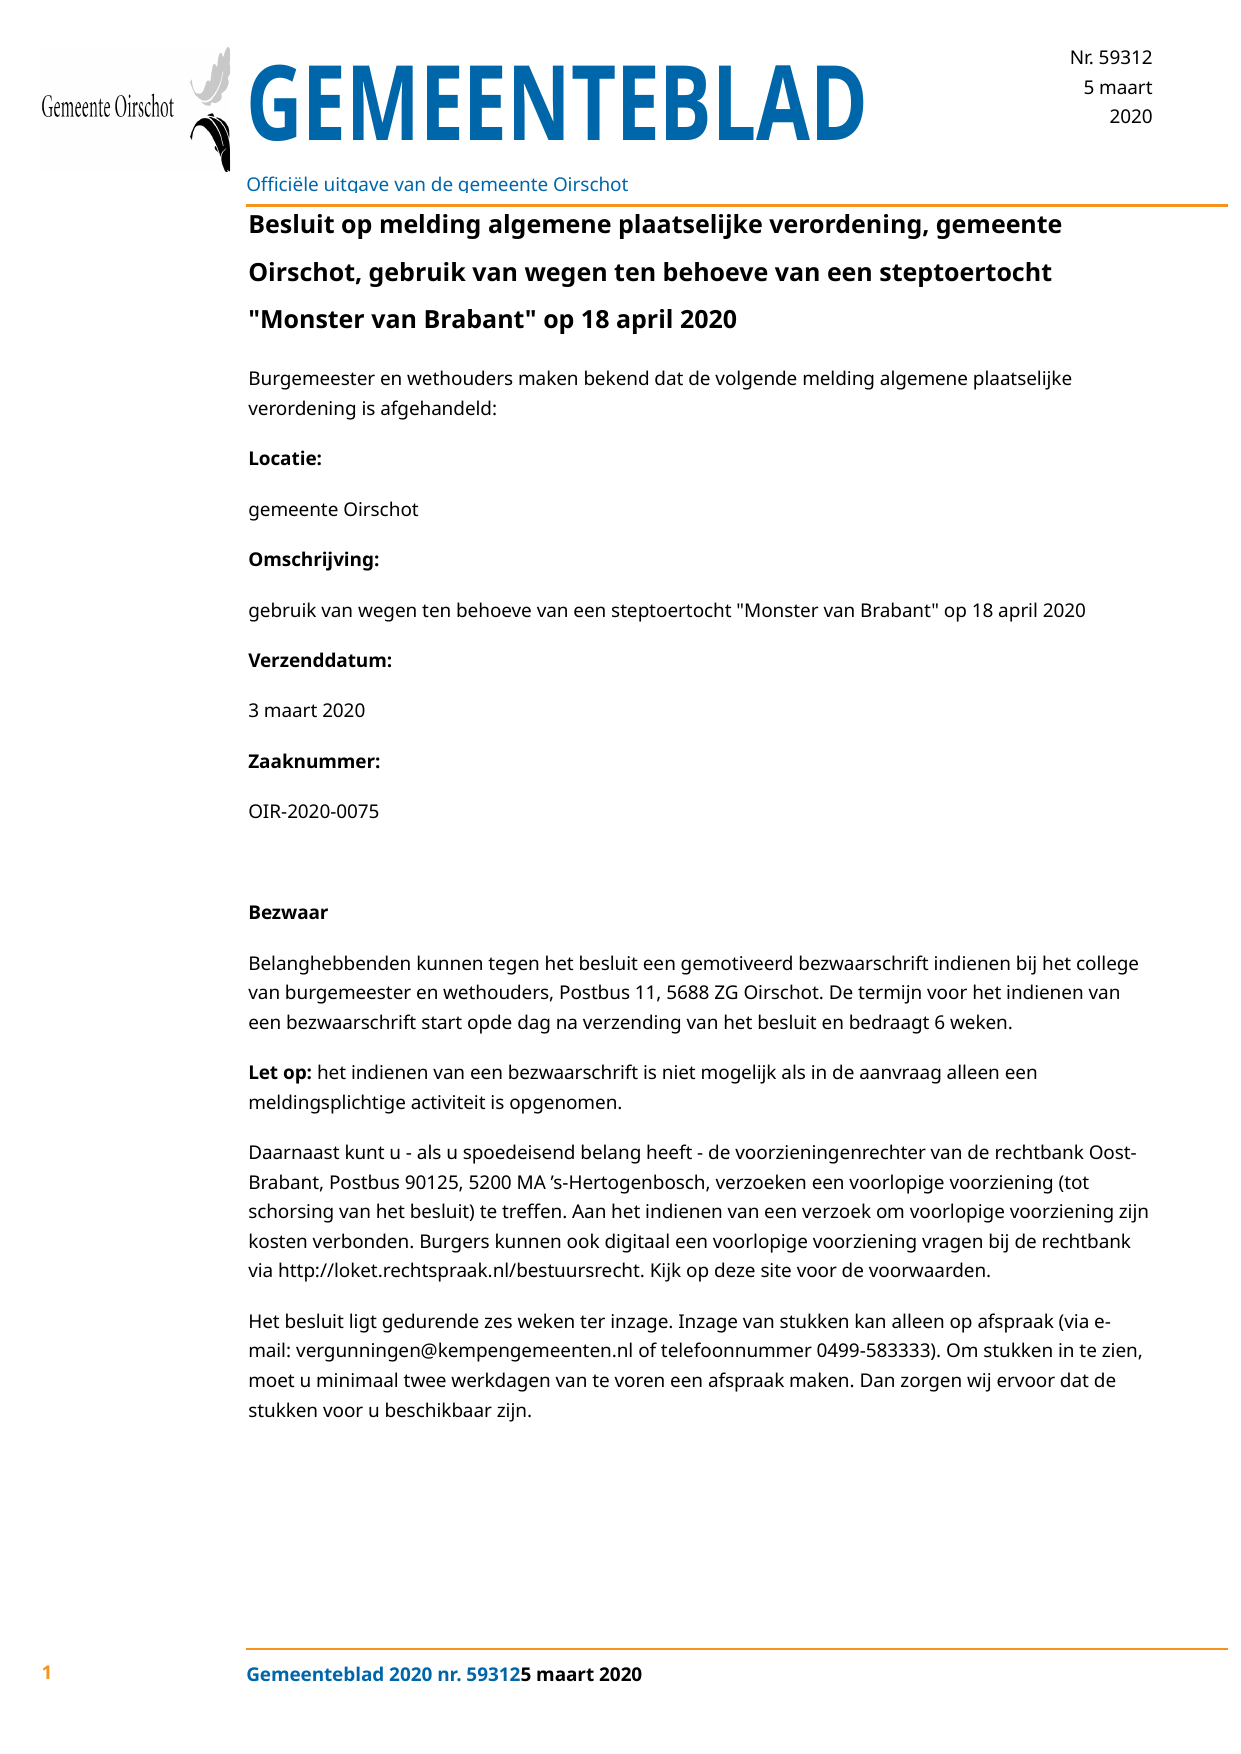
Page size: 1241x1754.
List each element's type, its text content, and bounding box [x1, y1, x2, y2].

text Verzenddatum: [248, 647, 1152, 673]
text gebruik van wegen ten behoeve van een steptoertocht "Monster van Brabant" op 18 april 2020 [248, 597, 1152, 622]
picture [41, 47, 231, 172]
text Locatie: [248, 446, 1152, 471]
text Daarnaast kunt u - als u spoedeisend belang heeft - de voorzieningenrechter van de rechtbank Oost-Brabant, Postbus 90125, 5200 MA ’s-Hertogenbosch, verzoeken een voorlopige voorziening (tot schorsing van het besluit) te treffen. Aan het indienen van een verzoek om voorlopige voorziening zijn kosten verbonden. Burgers kunnen ook digitaal een voorlopige voorziening vragen bij de rechtbank via http://loket.rechtspraak.nl/bestuursrecht. Kijk op deze site voor de voorwaarden. [248, 1139, 1152, 1283]
text Burgemeester en wethouders maken bekend dat de volgende melding algemene plaatselijke verordening is afgehandeld: [248, 366, 1152, 421]
text OIR-2020-0075 [248, 798, 1152, 824]
text gemeente Oirschot [248, 496, 1152, 522]
text Het besluit ligt gedurende zes weken ter inzage. Inzage van stukken kan alleen op afspraak (via e-mail: vergunningen@kempengemeenten.nl of telefoonnummer 0499-583333). Om stukken in te zien, moet u minimaal twee werkdagen van te voren een afspraak maken. Dan zorgen wij ervoor dat de stukken voor u beschikbaar zijn. [248, 1308, 1152, 1422]
text Zaaknummer: [248, 748, 1152, 774]
text Belanghebbenden kunnen tegen het besluit een gemotiveerd bezwaarschrift indienen bij het college van burgemeester en wethouders, Postbus 11, 5688 ZG Oirschot. De termijn voor het indienen van een bezwaarschrift start opde dag na verzending van het besluit en bedraagt 6 weken. [248, 950, 1152, 1034]
text Let op: het indienen van een bezwaarschrift is niet mogelijk als in de aanvraag alleen een meldingsplichtige activiteit is opgenomen. [248, 1059, 1152, 1114]
text Omschrijving: [248, 546, 1152, 572]
text 3 maart 2020 [248, 698, 1152, 723]
text Bezwaar [248, 899, 1152, 925]
text Besluit op melding algemene plaatselijke verordening, gemeente Oirschot, gebruik van wegen ten behoeve van een steptoertocht "Monster van Brabant" op 18 april 2020 [248, 207, 1152, 336]
